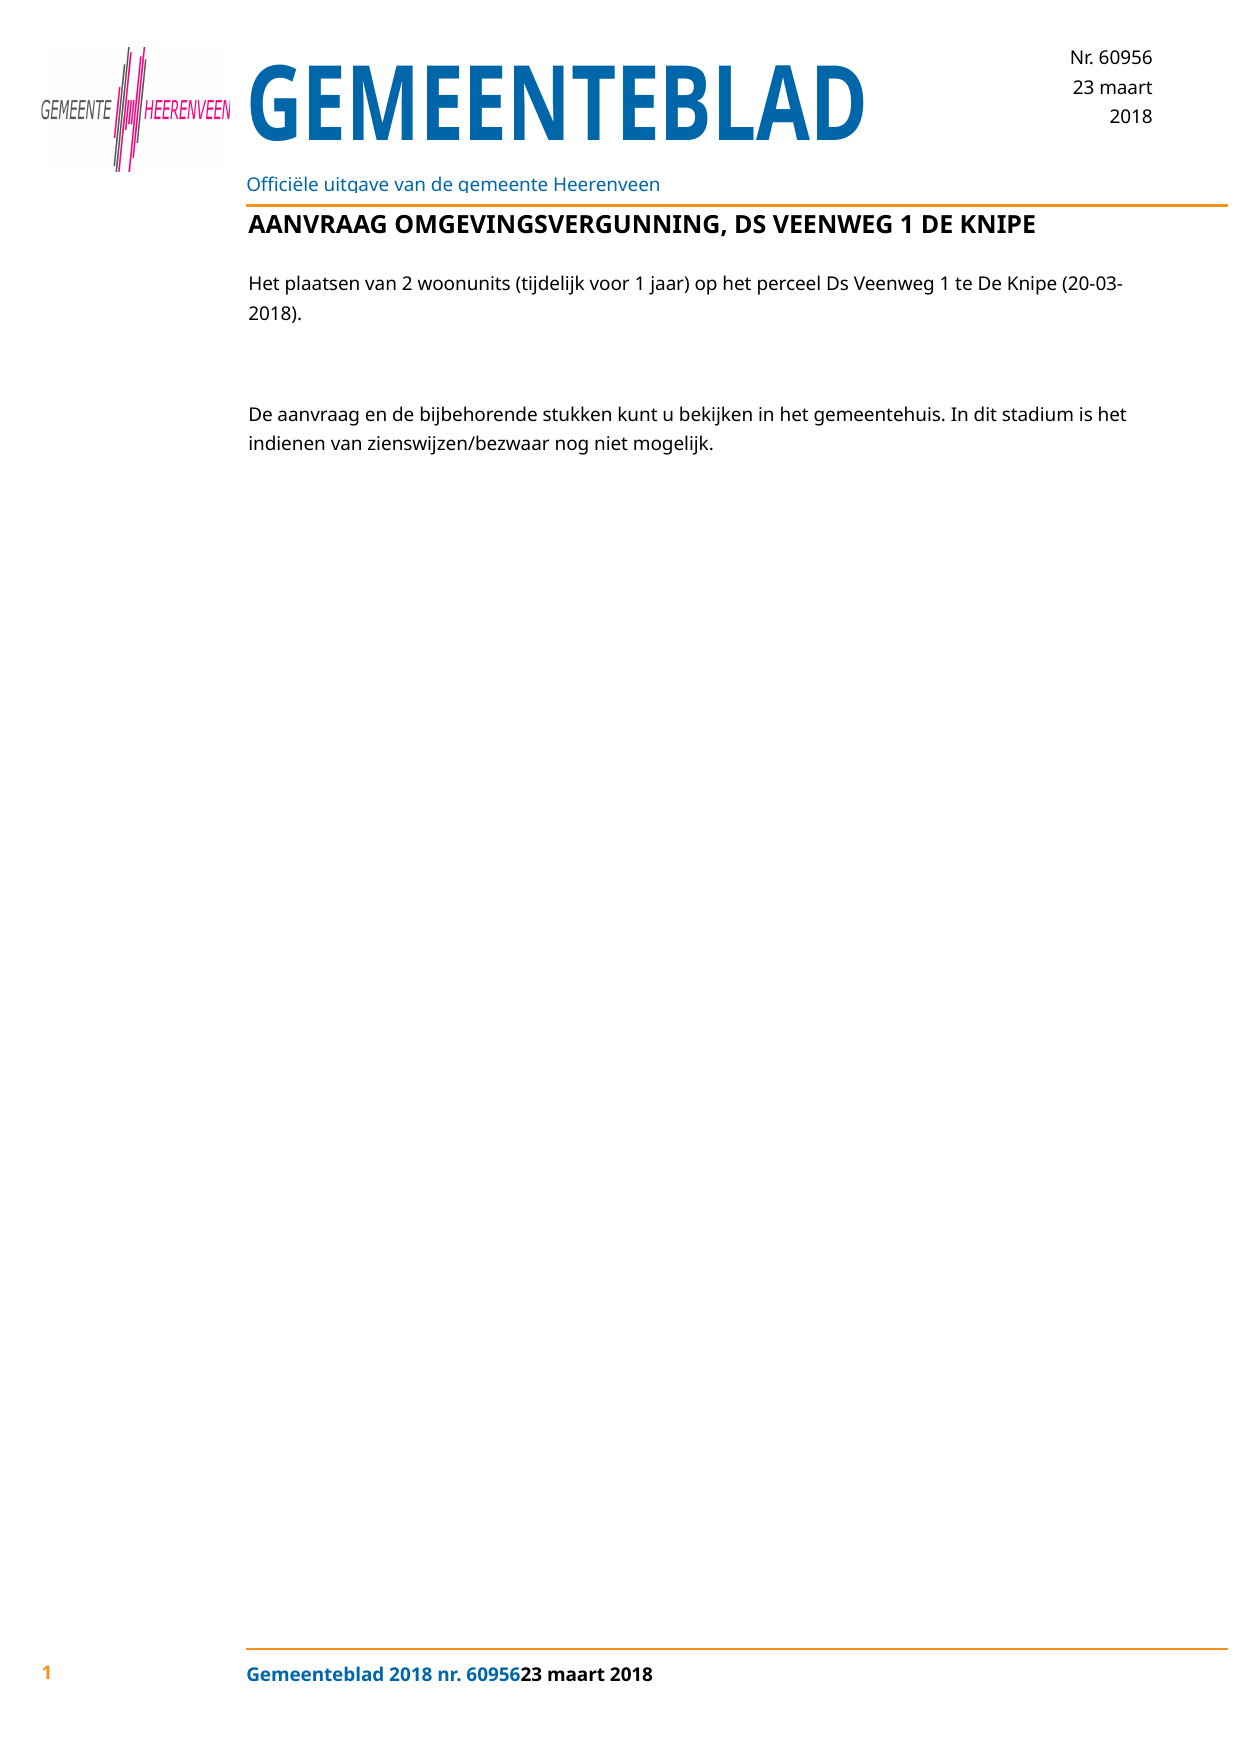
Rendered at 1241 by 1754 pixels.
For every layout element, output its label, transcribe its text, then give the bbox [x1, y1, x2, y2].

picture [41, 47, 231, 172]
text Het plaatsen van 2 woonunits (tijdelijk voor 1 jaar) op het perceel Ds Veenweg 1 te De Knipe (20-03-2018). [248, 270, 1152, 326]
text AANVRAAG OMGEVINGSVERGUNNING, DS VEENWEG 1 DE KNIPE [248, 207, 1152, 241]
text De aanvraag en de bijbehorende stukken kunt u bekijken in het gemeentehuis. In dit stadium is het indienen van zienswijzen/bezwaar nog niet mogelijk. [248, 401, 1152, 456]
